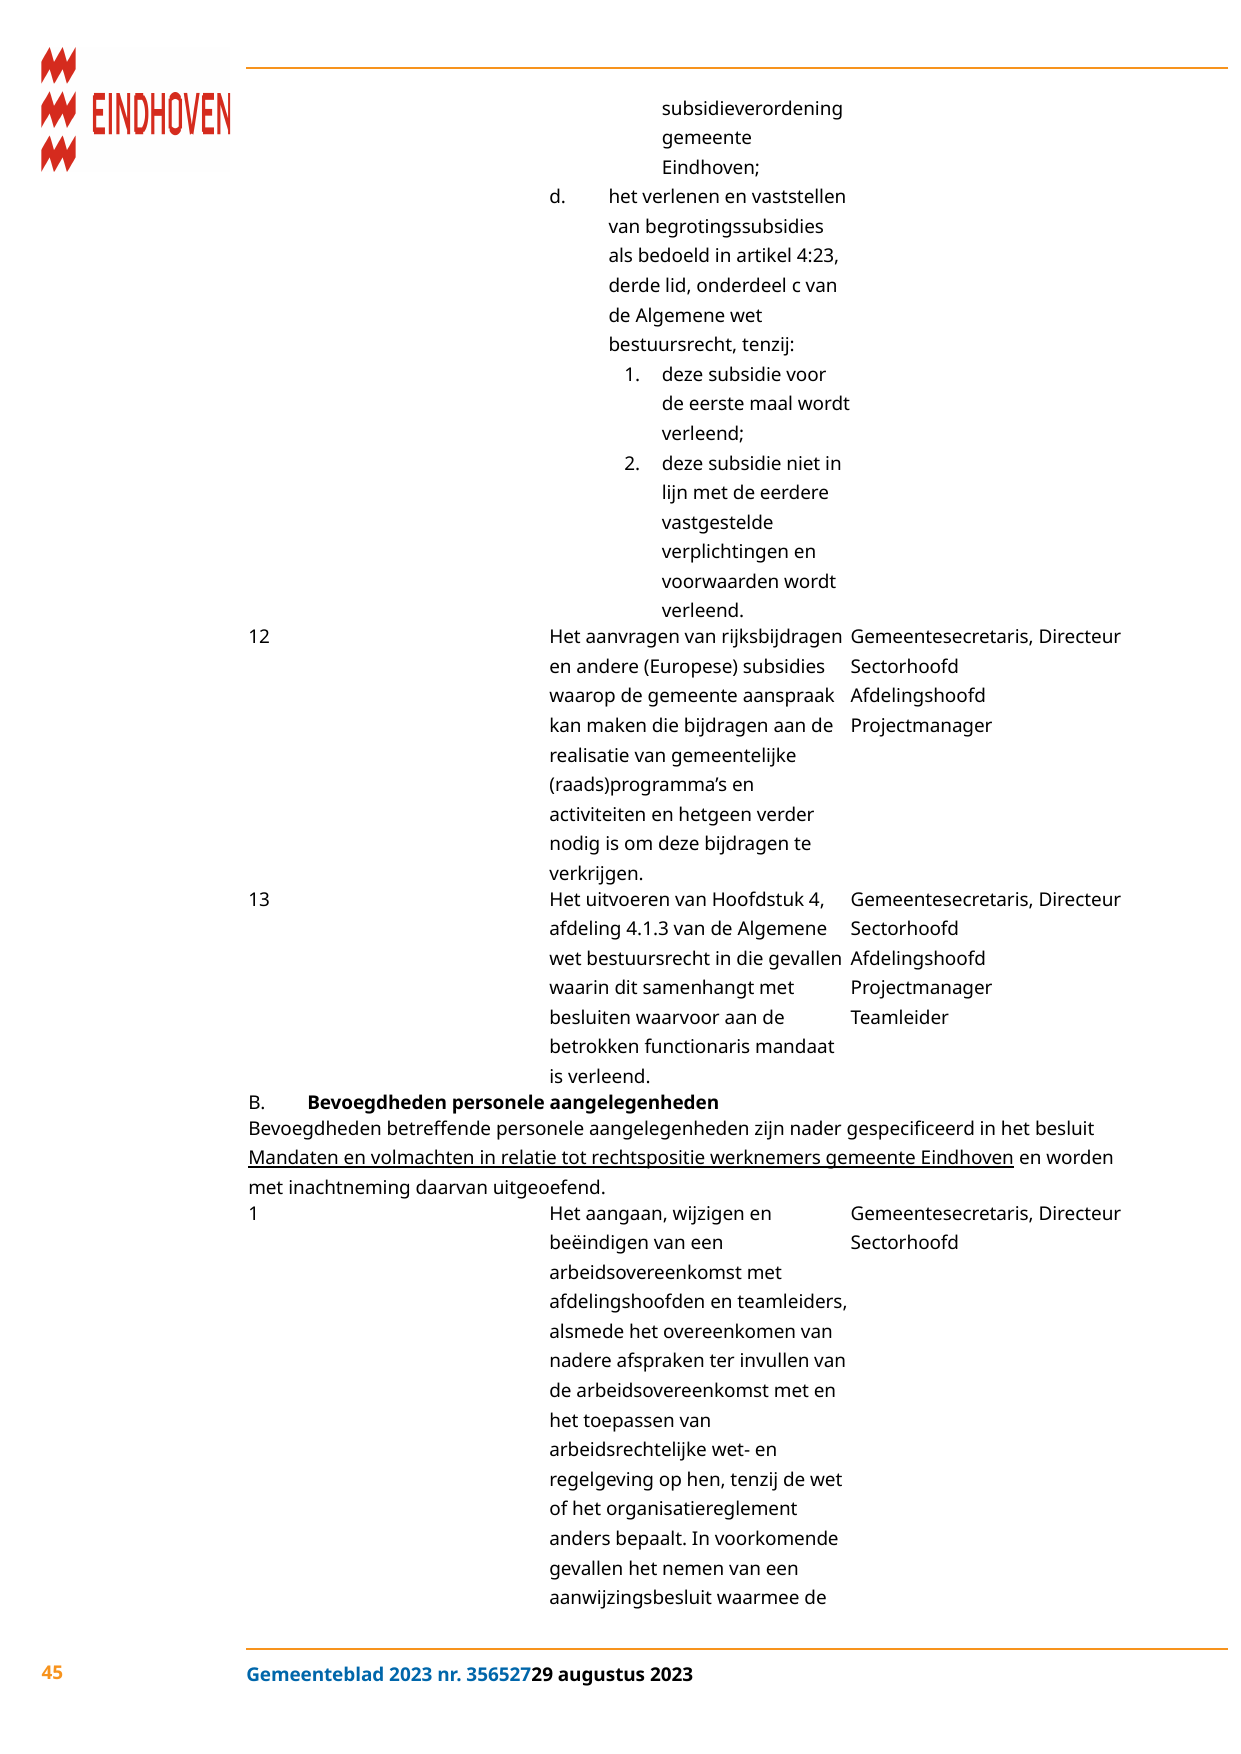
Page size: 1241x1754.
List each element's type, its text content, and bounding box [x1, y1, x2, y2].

table_cell Het aangaan, wijzigen en beëindigen van een arbeidsovereenkomst met afdelingshoofden en teamleiders, alsmede het overeenkomen van nadere afspraken ter invullen van de arbeidsovereenkomst met en het toepassen van arbeidsrechtelijke wet- en regelgeving op hen, tenzij de wet of het organisatiereglement anders bepaalt. In voorkomende gevallen het nemen van een aanwijzingsbesluit waarmee de [549, 1200, 850, 1610]
table_cell Gemeentesecretaris, Directeur Sectorhoofd Afdelingshoofd Projectmanager [850, 624, 1152, 886]
table_cell [850, 95, 1152, 623]
table_cell subsidieverordening gemeente Eindhoven; het verlenen en vaststellen van begrotingssubsidies als bedoeld in artikel 4:23, derde lid, onderdeel c van de Algemene wet bestuursrecht, tenzij: deze subsidie voor de eerste maal wordt verleend; deze subsidie niet in lijn met de eerdere vastgestelde verplichtingen en voorwaarden wordt verleend. [549, 95, 850, 623]
table_cell Gemeentesecretaris, Directeur Sectorhoofd [850, 1200, 1152, 1610]
table_cell 1 [248, 1200, 549, 1610]
table_cell Bevoegdheden personele aangelegenheden [248, 1089, 1152, 1115]
table_cell Gemeentesecretaris, Directeur Sectorhoofd Afdelingshoofd Projectmanager Teamleider [850, 886, 1152, 1089]
table_cell 13 [248, 886, 549, 1089]
table_cell [248, 95, 549, 623]
table_cell Het uitvoeren van Hoofdstuk 4, afdeling 4.1.3 van de Algemene wet bestuursrecht in die gevallen waarin dit samenhangt met besluiten waarvoor aan de betrokken functionaris mandaat is verleend. [549, 886, 850, 1089]
table_cell Bevoegdheden betreffende personele aangelegenheden zijn nader gespecificeerd in het besluit Mandaten en volmachten in relatie tot rechtspositie werknemers gemeente Eindhoven en worden met inachtneming daarvan uitgeoefend. [248, 1115, 1152, 1200]
table_cell Het aanvragen van rijksbijdragen en andere (Europese) subsidies waarop de gemeente aanspraak kan maken die bijdragen aan de realisatie van gemeentelijke (raads)programma’s en activiteiten en hetgeen verder nodig is om deze bijdragen te verkrijgen. [549, 624, 850, 886]
table_cell 12 [248, 624, 549, 886]
picture [41, 47, 231, 172]
